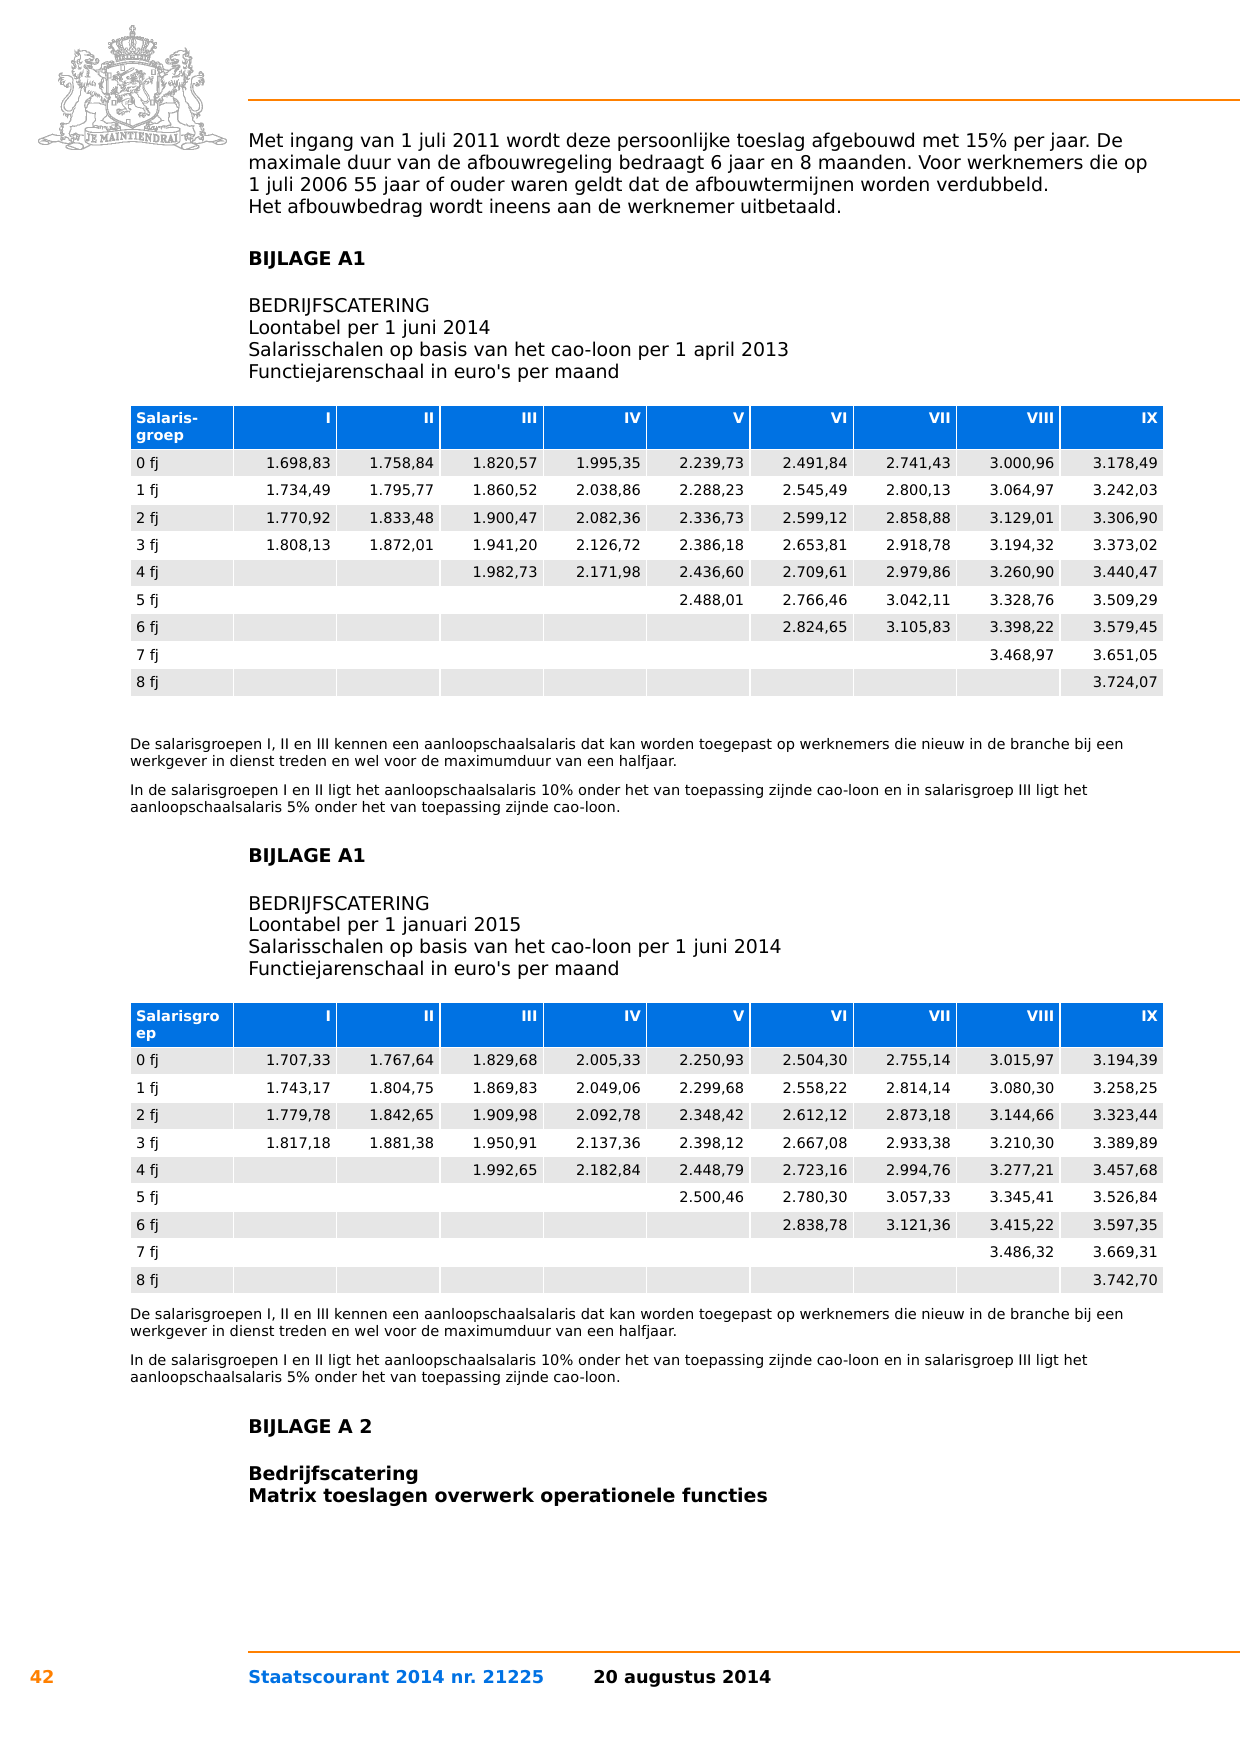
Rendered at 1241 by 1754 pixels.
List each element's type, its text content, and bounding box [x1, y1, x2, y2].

table_cell 3.258,25 [1061, 1075, 1163, 1101]
table_cell 2.491,84 [751, 450, 853, 476]
table_header V [647, 1003, 749, 1047]
table_cell 3.724,07 [1061, 669, 1163, 696]
table_cell 8 fj [131, 669, 233, 696]
table_cell 2.448,79 [647, 1157, 749, 1183]
table_cell 3.042,11 [854, 587, 956, 613]
table_cell 1.758,84 [337, 450, 439, 476]
table_cell 2.005,33 [544, 1048, 646, 1074]
table_cell 1.820,57 [441, 450, 543, 476]
table_cell 2.780,30 [751, 1185, 853, 1211]
text Functiejarenschaal in euro's per maand [248, 361, 1163, 383]
table_cell [131, 697, 233, 723]
table_cell [751, 697, 853, 723]
table_cell 2.500,46 [647, 1185, 749, 1211]
table_cell 3.742,70 [1061, 1267, 1163, 1293]
table_cell 3.194,32 [957, 532, 1059, 558]
subtitle BIJLAGE A 2 [248, 1416, 1163, 1438]
text Loontabel per 1 januari 2015 [248, 914, 1163, 936]
text Salarisschalen op basis van het cao-loon per 1 april 2013 [248, 339, 1163, 361]
table_cell 1.795,77 [337, 478, 439, 504]
table_cell 3.597,35 [1061, 1212, 1163, 1238]
table_cell 3.468,97 [957, 642, 1059, 668]
table_cell 3.129,01 [957, 505, 1059, 531]
table_cell [337, 560, 439, 586]
table_cell [544, 1185, 646, 1211]
table_cell [234, 1212, 336, 1238]
table_cell 3.260,90 [957, 560, 1059, 586]
table_cell 2.171,98 [544, 560, 646, 586]
table_cell 2.824,65 [751, 614, 853, 641]
table_cell 2.126,72 [544, 532, 646, 558]
table_cell [544, 642, 646, 668]
table_cell 2.182,84 [544, 1157, 646, 1183]
table_cell 2.653,81 [751, 532, 853, 558]
table_cell 2.766,46 [751, 587, 853, 613]
table_cell 1.992,65 [441, 1157, 543, 1183]
table_cell 3.579,45 [1061, 614, 1163, 641]
table_cell [337, 1212, 439, 1238]
table_header Salaris-groep [131, 406, 233, 449]
text BEDRIJFSCATERING [248, 295, 1163, 317]
table_cell 2.994,76 [854, 1157, 956, 1183]
table_cell 1.842,65 [337, 1103, 439, 1129]
table_cell [751, 669, 853, 696]
table_cell 2.386,18 [647, 532, 749, 558]
table_cell [647, 1239, 749, 1266]
table_cell [234, 1239, 336, 1266]
table_header VI [751, 1003, 853, 1047]
table_cell 1.833,48 [337, 505, 439, 531]
table_cell 1 fj [131, 478, 233, 504]
table_cell [234, 560, 336, 586]
table_cell 3.398,22 [957, 614, 1059, 641]
table_cell 1.808,13 [234, 532, 336, 558]
text Loontabel per 1 juni 2014 [248, 317, 1163, 339]
table_cell [441, 1267, 543, 1293]
table_cell [234, 1185, 336, 1211]
table_cell 3.651,05 [1061, 642, 1163, 668]
table_cell [854, 642, 956, 668]
table_cell 1.909,98 [441, 1103, 543, 1129]
table_header II [337, 1003, 439, 1047]
table_cell 1.734,49 [234, 478, 336, 504]
table_cell 3.440,47 [1061, 560, 1163, 586]
table_cell [647, 614, 749, 641]
table_cell 2.612,12 [751, 1103, 853, 1129]
table_cell 1.817,18 [234, 1130, 336, 1156]
table_cell 2.504,30 [751, 1048, 853, 1074]
table_cell 2.250,93 [647, 1048, 749, 1074]
table_cell 2.741,43 [854, 450, 956, 476]
table_cell 1 fj [131, 1075, 233, 1101]
table_cell [957, 669, 1059, 696]
table_cell 2.436,60 [647, 560, 749, 586]
table_header VII [854, 406, 956, 449]
table_cell 2.755,14 [854, 1048, 956, 1074]
table_cell 3.277,21 [957, 1157, 1059, 1183]
table_cell 3.242,03 [1061, 478, 1163, 504]
table_cell [441, 1212, 543, 1238]
table_cell 2.049,06 [544, 1075, 646, 1101]
table_cell [441, 642, 543, 668]
text Matrix toeslagen overwerk operationele functies [248, 1484, 1163, 1507]
table_cell [544, 1212, 646, 1238]
table_cell [647, 697, 749, 723]
table_header IX [1061, 406, 1163, 449]
table_cell 2.723,16 [751, 1157, 853, 1183]
table_cell 1.707,33 [234, 1048, 336, 1074]
table_header II [337, 406, 439, 449]
table_cell [1061, 697, 1163, 723]
table_cell 2.239,73 [647, 450, 749, 476]
text Functiejarenschaal in euro's per maand [248, 958, 1163, 980]
table_cell 2.398,12 [647, 1130, 749, 1156]
table_header VIII [957, 406, 1059, 449]
table_cell 3.345,41 [957, 1185, 1059, 1211]
table_cell [441, 614, 543, 641]
table_cell 3.526,84 [1061, 1185, 1163, 1211]
table_header VII [854, 1003, 956, 1047]
table_cell 3.064,97 [957, 478, 1059, 504]
subtitle BIJLAGE A1 [248, 248, 1163, 270]
picture [38, 25, 227, 150]
table_header V [647, 406, 749, 449]
table_header Salarisgroep [131, 1003, 233, 1047]
table_cell [544, 1267, 646, 1293]
table_header III [441, 1003, 543, 1047]
table_cell [751, 1239, 853, 1266]
table_cell [234, 1267, 336, 1293]
table_cell 3.669,31 [1061, 1239, 1163, 1266]
table_cell [647, 1212, 749, 1238]
table_cell 2.873,18 [854, 1103, 956, 1129]
table_cell [751, 1267, 853, 1293]
table_cell 7 fj [131, 642, 233, 668]
table_cell 5 fj [131, 587, 233, 613]
table_header IV [544, 1003, 646, 1047]
table_cell 1.950,91 [441, 1130, 543, 1156]
text Het afbouwbedrag wordt ineens aan de werknemer uitbetaald. [248, 196, 1163, 218]
table_cell [544, 614, 646, 641]
table_cell [544, 669, 646, 696]
table_cell [751, 642, 853, 668]
table_cell 2.933,38 [854, 1130, 956, 1156]
table_cell [337, 1157, 439, 1183]
table_cell 3.389,89 [1061, 1130, 1163, 1156]
table_cell [441, 1185, 543, 1211]
table_cell [441, 1239, 543, 1266]
table_cell 2.348,42 [647, 1103, 749, 1129]
table_header VI [751, 406, 853, 449]
table_cell 3.000,96 [957, 450, 1059, 476]
table_cell 3.057,33 [854, 1185, 956, 1211]
table_cell 2.709,61 [751, 560, 853, 586]
table_cell 1.881,38 [337, 1130, 439, 1156]
table_cell 0 fj [131, 1048, 233, 1074]
table_cell 1.860,52 [441, 478, 543, 504]
table_cell [441, 669, 543, 696]
text BEDRIJFSCATERING [248, 892, 1163, 914]
table_cell 2 fj [131, 1103, 233, 1129]
table_cell 5 fj [131, 1185, 233, 1211]
table_header VIII [957, 1003, 1059, 1047]
table_cell [957, 697, 1059, 723]
table_cell 4 fj [131, 1157, 233, 1183]
subtitle BIJLAGE A1 [248, 845, 1163, 867]
table_cell 3.415,22 [957, 1212, 1059, 1238]
table_cell [544, 1239, 646, 1266]
table_cell 3.080,30 [957, 1075, 1059, 1101]
table_cell 2.488,01 [647, 587, 749, 613]
table_cell 2.336,73 [647, 505, 749, 531]
table_cell 3.306,90 [1061, 505, 1163, 531]
table_cell 2.979,86 [854, 560, 956, 586]
table_cell 3.144,66 [957, 1103, 1059, 1129]
table_cell 1.698,83 [234, 450, 336, 476]
table_cell [441, 697, 543, 723]
table_cell [337, 642, 439, 668]
table_cell 3.121,36 [854, 1212, 956, 1238]
table_cell [337, 614, 439, 641]
table_header III [441, 406, 543, 449]
table_cell 2.858,88 [854, 505, 956, 531]
table_cell [647, 669, 749, 696]
text Met ingang van 1 juli 2011 wordt deze persoonlijke toeslag afgebouwd met 15% per jaar. De maximale duur van de afbouwregeling bedraagt 6 jaar en 8 maanden. Voor werknemers die op 1 juli 2006 55 jaar of ouder waren geldt dat de afbouwtermijnen worden verdubbeld. [248, 130, 1163, 196]
table_cell 1.941,20 [441, 532, 543, 558]
table_cell [854, 1239, 956, 1266]
table_cell 2.838,78 [751, 1212, 853, 1238]
table_cell [337, 669, 439, 696]
table_header I [234, 406, 336, 449]
table_cell 1.982,73 [441, 560, 543, 586]
table_cell 3.015,97 [957, 1048, 1059, 1074]
table_cell 3.210,30 [957, 1130, 1059, 1156]
table_cell 2.092,78 [544, 1103, 646, 1129]
table_header IV [544, 406, 646, 449]
table_cell [854, 697, 956, 723]
table_cell [234, 614, 336, 641]
table_cell 1.770,92 [234, 505, 336, 531]
table_cell 3.323,44 [1061, 1103, 1163, 1129]
table_cell 2.288,23 [647, 478, 749, 504]
text Salarisschalen op basis van het cao-loon per 1 juni 2014 [248, 936, 1163, 958]
table_cell 2.082,36 [544, 505, 646, 531]
table_cell 8 fj [131, 1267, 233, 1293]
table_cell 3 fj [131, 1130, 233, 1156]
table_cell 1.779,78 [234, 1103, 336, 1129]
table_cell [234, 587, 336, 613]
table_cell [234, 669, 336, 696]
table_cell 2.814,14 [854, 1075, 956, 1101]
table_cell 1.900,47 [441, 505, 543, 531]
table_cell [647, 1267, 749, 1293]
table_cell [957, 1267, 1059, 1293]
table_cell 3.105,83 [854, 614, 956, 641]
table_cell 2.558,22 [751, 1075, 853, 1101]
table_cell 1.743,17 [234, 1075, 336, 1101]
table_cell 2.599,12 [751, 505, 853, 531]
table_cell 3.486,32 [957, 1239, 1059, 1266]
table_cell [337, 1239, 439, 1266]
table_cell 3 fj [131, 532, 233, 558]
table_cell 2.667,08 [751, 1130, 853, 1156]
table_cell 2.545,49 [751, 478, 853, 504]
table_cell [234, 697, 336, 723]
table_cell 3.509,29 [1061, 587, 1163, 613]
table_cell De salarisgroepen I, II en III kennen een aanloopschaalsalaris dat kan worden toegepast op werknemers die nieuw in de branche bij een werkgever in dienst treden en wel voor de maximumduur van een halfjaar. In de salarisgroepen I en II ligt het aanloopschaalsalaris 10% onder het van toepassing zijnde cao-loon en in salarisgroep III ligt het aanloopschaalsalaris 5% onder het van toepassing zijnde cao-loon. [130, 1294, 1163, 1386]
table_cell 1.804,75 [337, 1075, 439, 1101]
table_cell [647, 642, 749, 668]
table_cell 2.038,86 [544, 478, 646, 504]
table_cell 2.800,13 [854, 478, 956, 504]
table_cell 2 fj [131, 505, 233, 531]
table_cell 4 fj [131, 560, 233, 586]
table_cell 0 fj [131, 450, 233, 476]
table_cell [854, 669, 956, 696]
table_cell 2.299,68 [647, 1075, 749, 1101]
table_cell [544, 697, 646, 723]
table_cell 1.829,68 [441, 1048, 543, 1074]
table_cell De salarisgroepen I, II en III kennen een aanloopschaalsalaris dat kan worden toegepast op werknemers die nieuw in de branche bij een werkgever in dienst treden en wel voor de maximumduur van een halfjaar. In de salarisgroepen I en II ligt het aanloopschaalsalaris 10% onder het van toepassing zijnde cao-loon en in salarisgroep III ligt het aanloopschaalsalaris 5% onder het van toepassing zijnde cao-loon. [130, 724, 1163, 815]
table_cell [337, 1267, 439, 1293]
table_cell [337, 587, 439, 613]
table_header I [234, 1003, 336, 1047]
table_cell 3.328,76 [957, 587, 1059, 613]
table_cell 1.767,64 [337, 1048, 439, 1074]
table_header IX [1061, 1003, 1163, 1047]
table_cell [544, 587, 646, 613]
table_cell [441, 587, 543, 613]
table_cell 7 fj [131, 1239, 233, 1266]
table_cell 3.373,02 [1061, 532, 1163, 558]
table_cell [234, 1157, 336, 1183]
table_cell 3.194,39 [1061, 1048, 1163, 1074]
text Bedrijfscatering [248, 1463, 1163, 1484]
table_cell 3.457,68 [1061, 1157, 1163, 1183]
table_cell 1.995,35 [544, 450, 646, 476]
table_cell 3.178,49 [1061, 450, 1163, 476]
table_cell [854, 1267, 956, 1293]
table_cell [337, 1185, 439, 1211]
table_cell 1.869,83 [441, 1075, 543, 1101]
table_cell [234, 642, 336, 668]
table_cell 1.872,01 [337, 532, 439, 558]
table_cell 2.918,78 [854, 532, 956, 558]
table_cell 2.137,36 [544, 1130, 646, 1156]
table_cell 6 fj [131, 614, 233, 641]
table_cell 6 fj [131, 1212, 233, 1238]
table_cell [337, 697, 439, 723]
